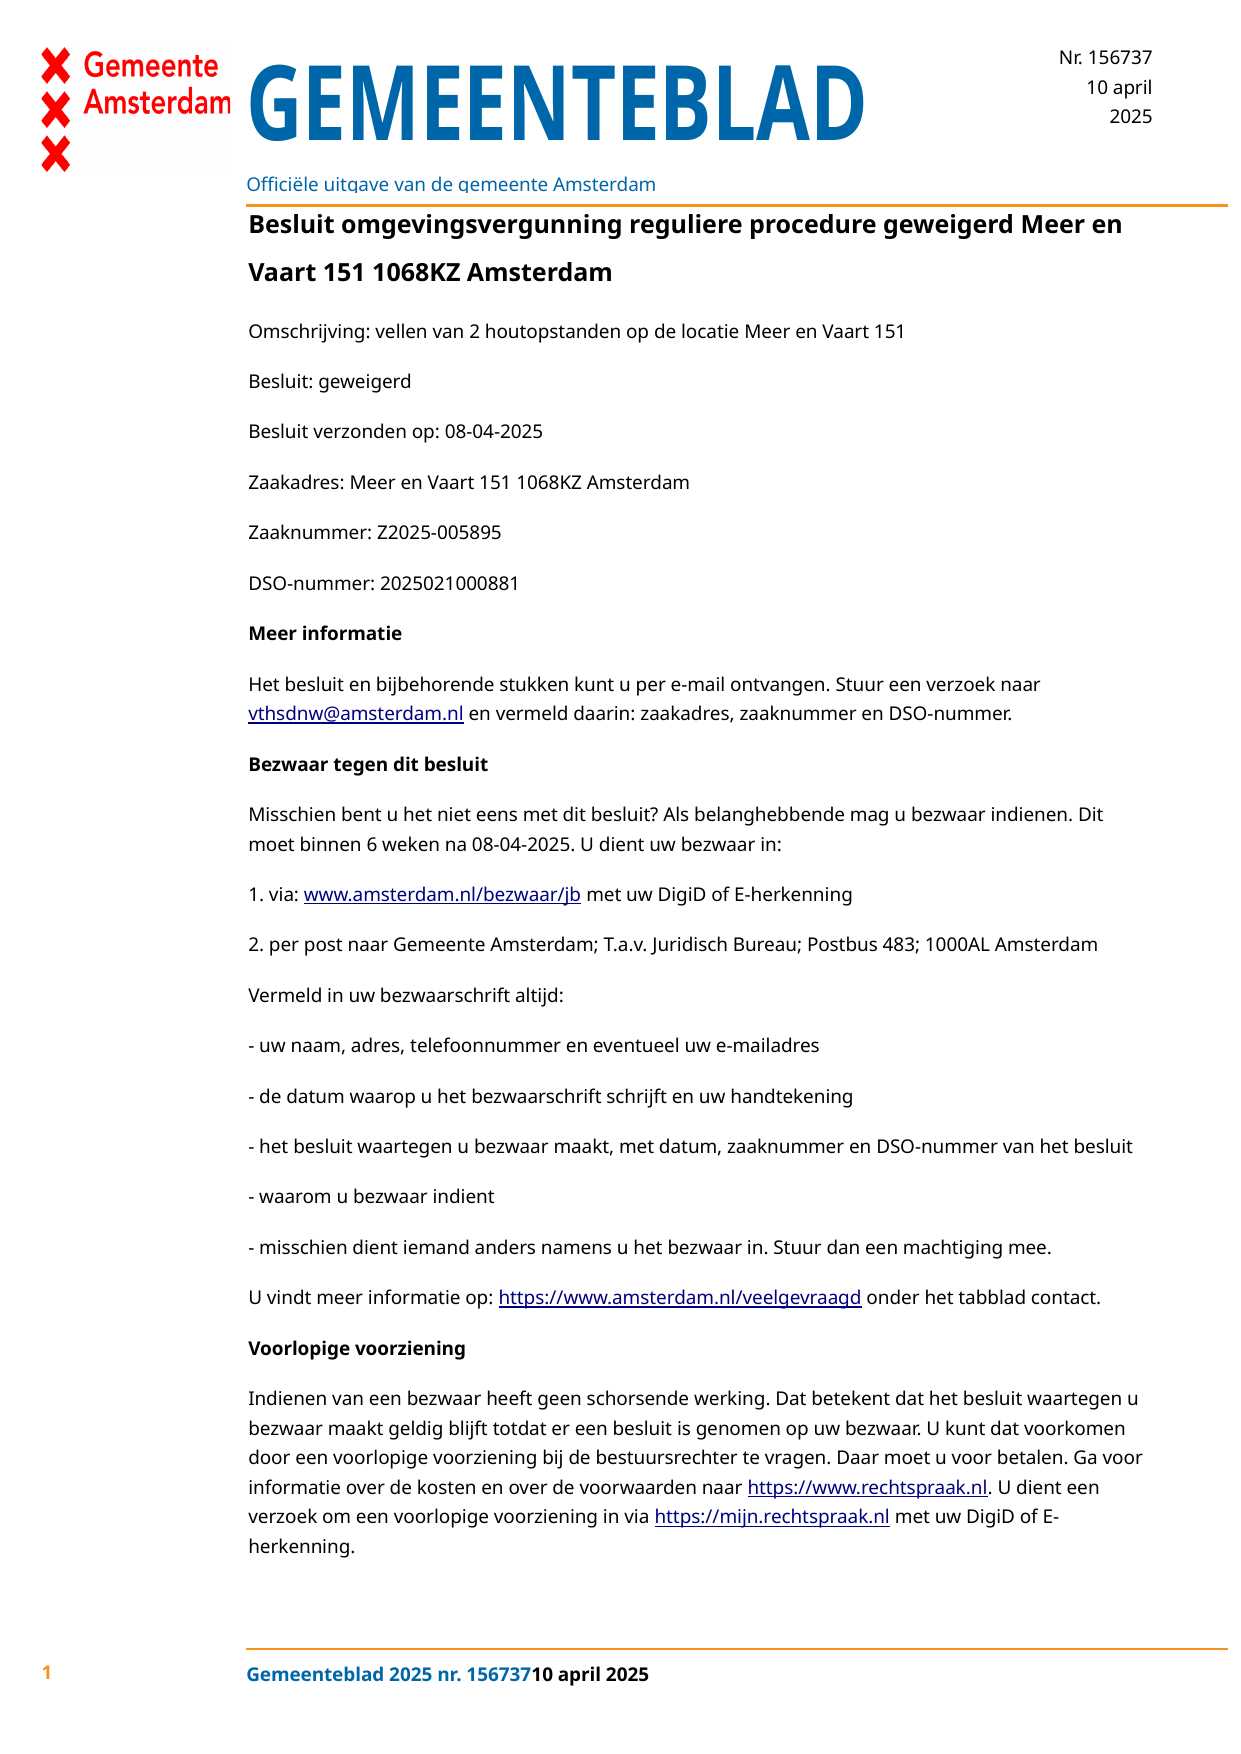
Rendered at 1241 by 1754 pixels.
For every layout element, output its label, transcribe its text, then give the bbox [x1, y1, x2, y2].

text 1. via: www.amsterdam.nl/bezwaar/jb met uw DigiD of E-herkenning [248, 881, 1152, 907]
text Meer informatie [248, 620, 1152, 646]
text Besluit omgevingsvergunning reguliere procedure geweigerd Meer en Vaart 151 1068KZ Amsterdam [248, 207, 1152, 288]
text - waarom u bezwaar indient [248, 1184, 1152, 1209]
text Zaakadres: Meer en Vaart 151 1068KZ Amsterdam [248, 469, 1152, 495]
text - de datum waarop u het bezwaarschrift schrijft en uw handtekening [248, 1083, 1152, 1109]
text Bezwaar tegen dit besluit [248, 751, 1152, 777]
text 2. per post naar Gemeente Amsterdam; T.a.v. Juridisch Bureau; Postbus 483; 1000AL Amsterdam [248, 932, 1152, 957]
text - uw naam, adres, telefoonnummer en eventueel uw e-mailadres [248, 1032, 1152, 1058]
text - misschien dient iemand anders namens u het bezwaar in. Stuur dan een machtiging mee. [248, 1234, 1152, 1260]
text Besluit verzonden op: 08-04-2025 [248, 419, 1152, 444]
text Voorlopige voorziening [248, 1335, 1152, 1361]
text Besluit: geweigerd [248, 368, 1152, 394]
text DSO-nummer: 2025021000881 [248, 570, 1152, 596]
text Zaaknummer: Z2025-005895 [248, 519, 1152, 545]
text - het besluit waartegen u bezwaar maakt, met datum, zaaknummer en DSO-nummer van het besluit [248, 1133, 1152, 1159]
text U vindt meer informatie op: https://www.amsterdam.nl/veelgevraagd onder het tabblad contact. [248, 1284, 1152, 1310]
text Vermeld in uw bezwaarschrift altijd: [248, 982, 1152, 1008]
text Indienen van een bezwaar heeft geen schorsende werking. Dat betekent dat het besluit waartegen u bezwaar maakt geldig blijft totdat er een besluit is genomen op uw bezwaar. U kunt dat voorkomen door een voorlopige voorziening bij de bestuursrechter te vragen. Daar moet u voor betalen. Ga voor informatie over de kosten en over de voorwaarden naar https://www.rechtspraak.nl. U dient een verzoek om een voorlopige voorziening in via https://mijn.rechtspraak.nl met uw DigiD of E-herkenning. [248, 1385, 1152, 1559]
text Het besluit en bijbehorende stukken kunt u per e-mail ontvangen. Stuur een verzoek naar vthsdnw@amsterdam.nl en vermeld daarin: zaakadres, zaaknummer en DSO-nummer. [248, 671, 1152, 726]
text Misschien bent u het niet eens met dit besluit? Als belanghebbende mag u bezwaar indienen. Dit moet binnen 6 weken na 08-04-2025. U dient uw bezwaar in: [248, 801, 1152, 857]
text Omschrijving: vellen van 2 houtopstanden op de locatie Meer en Vaart 151 [248, 318, 1152, 344]
picture [41, 47, 231, 172]
